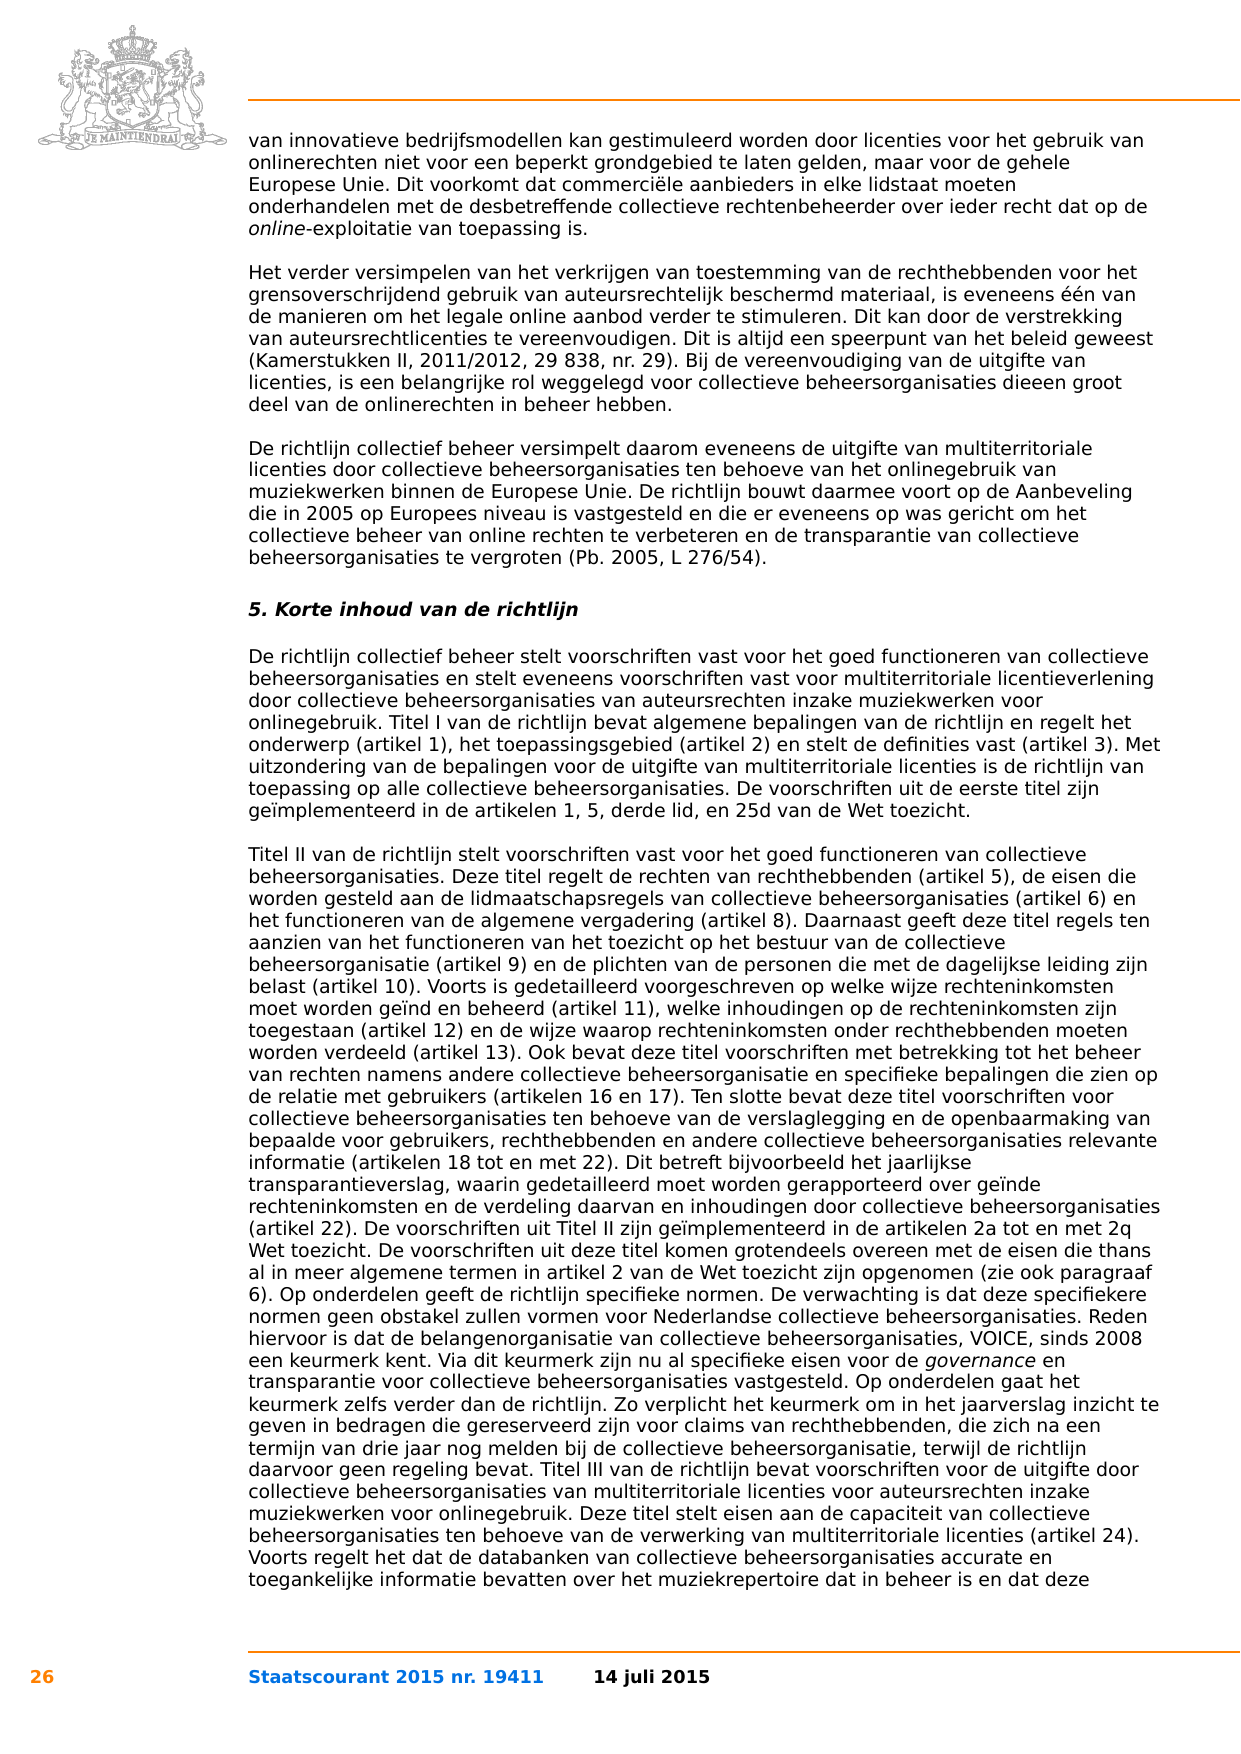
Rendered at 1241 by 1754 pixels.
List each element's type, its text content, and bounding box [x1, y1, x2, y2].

text De richtlijn collectief beheer versimpelt daarom eveneens de uitgifte van multiterritoriale licenties door collectieve beheersorganisaties ten behoeve van het onlinegebruik van muziekwerken binnen de Europese Unie. De richtlijn bouwt daarmee voort op de Aanbeveling die in 2005 op Europees niveau is vastgesteld en die er eveneens op was gericht om het collectieve beheer van online rechten te verbeteren en de transparantie van collectieve beheersorganisaties te vergroten (Pb. 2005, L 276/54). [248, 437, 1163, 569]
text Titel II van de richtlijn stelt voorschriften vast voor het goed functioneren van collectieve beheersorganisaties. Deze titel regelt de rechten van rechthebbenden (artikel 5), de eisen die worden gesteld aan de lidmaatschapsregels van collectieve beheersorganisaties (artikel 6) en het functioneren van de algemene vergadering (artikel 8). Daarnaast geeft deze titel regels ten aanzien van het functioneren van het toezicht op het bestuur van de collectieve beheersorganisatie (artikel 9) en de plichten van de personen die met de dagelijkse leiding zijn belast (artikel 10). Voorts is gedetailleerd voorgeschreven op welke wijze rechteninkomsten moet worden geïnd en beheerd (artikel 11), welke inhoudingen op de rechteninkomsten zijn toegestaan (artikel 12) en de wijze waarop rechteninkomsten onder rechthebbenden moeten worden verdeeld (artikel 13). Ook bevat deze titel voorschriften met betrekking tot het beheer van rechten namens andere collectieve beheersorganisatie en specifieke bepalingen die zien op de relatie met gebruikers (artikelen 16 en 17). Ten slotte bevat deze titel voorschriften voor collectieve beheersorganisaties ten behoeve van de verslaglegging en de openbaarmaking van bepaalde voor gebruikers, rechthebbenden en andere collectieve beheersorganisaties relevante informatie (artikelen 18 tot en met 22). Dit betreft bijvoorbeeld het jaarlijkse transparantieverslag, waarin gedetailleerd moet worden gerapporteerd over geïnde rechteninkomsten en de verdeling daarvan en inhoudingen door collectieve beheersorganisaties (artikel 22). De voorschriften uit Titel II zijn geïmplementeerd in de artikelen 2a tot en met 2q Wet toezicht. De voorschriften uit deze titel komen grotendeels overeen met de eisen die thans al in meer algemene termen in artikel 2 van de Wet toezicht zijn opgenomen (zie ook paragraaf 6). Op onderdelen geeft de richtlijn specifieke normen. De verwachting is dat deze specifiekere normen geen obstakel zullen vormen voor Nederlandse collectieve beheersorganisaties. Reden hiervoor is dat de belangenorganisatie van collectieve beheersorganisaties, VOICE, sinds 2008 een keurmerk kent. Via dit keurmerk zijn nu al specifieke eisen voor de governance en transparantie voor collectieve beheersorganisaties vastgesteld. Op onderdelen gaat het keurmerk zelfs verder dan de richtlijn. Zo verplicht het keurmerk om in het jaarverslag inzicht te geven in bedragen die gereserveerd zijn voor claims van rechthebbenden, die zich na een termijn van drie jaar nog melden bij de collectieve beheersorganisatie, terwijl de richtlijn daarvoor geen regeling bevat. Titel III van de richtlijn bevat voorschriften voor de uitgifte door collectieve beheersorganisaties van multiterritoriale licenties voor auteursrechten inzake muziekwerken voor onlinegebruik. Deze titel stelt eisen aan de capaciteit van collectieve beheersorganisaties ten behoeve van de verwerking van multiterritoriale licenties (artikel 24). Voorts regelt het dat de databanken van collectieve beheersorganisaties accurate en toegankelijke informatie bevatten over het muziekrepertoire dat in beheer is en dat deze [248, 844, 1163, 1591]
text van innovatieve bedrijfsmodellen kan gestimuleerd worden door licenties voor het gebruik van onlinerechten niet voor een beperkt grondgebied te laten gelden, maar voor de gehele Europese Unie. Dit voorkomt dat commerciële aanbieders in elke lidstaat moeten onderhandelen met de desbetreffende collectieve rechtenbeheerder over ieder recht dat op de online-exploitatie van toepassing is. [248, 130, 1163, 240]
picture [38, 25, 227, 150]
text Het verder versimpelen van het verkrijgen van toestemming van de rechthebbenden voor het grensoverschrijdend gebruik van auteursrechtelijk beschermd materiaal, is eveneens één van de manieren om het legale online aanbod verder te stimuleren. Dit kan door de verstrekking van auteursrechtlicenties te vereenvoudigen. Dit is altijd een speerpunt van het beleid geweest (Kamerstukken II, 2011/2012, 29 838, nr. 29). Bij de vereenvoudiging van de uitgifte van licenties, is een belangrijke rol weggelegd voor collectieve beheersorganisaties dieeen groot deel van de onlinerechten in beheer hebben. [248, 262, 1163, 416]
text De richtlijn collectief beheer stelt voorschriften vast voor het goed functioneren van collectieve beheersorganisaties en stelt eveneens voorschriften vast voor multiterritoriale licentieverlening door collectieve beheersorganisaties van auteursrechten inzake muziekwerken voor onlinegebruik. Titel I van de richtlijn bevat algemene bepalingen van de richtlijn en regelt het onderwerp (artikel 1), het toepassingsgebied (artikel 2) en stelt de definities vast (artikel 3). Met uitzondering van de bepalingen voor de uitgifte van multiterritoriale licenties is de richtlijn van toepassing op alle collectieve beheersorganisaties. De voorschriften uit de eerste titel zijn geïmplementeerd in de artikelen 1, 5, derde lid, en 25d van de Wet toezicht. [248, 646, 1163, 822]
subtitle 5. Korte inhoud van de richtlijn [248, 599, 1163, 621]
